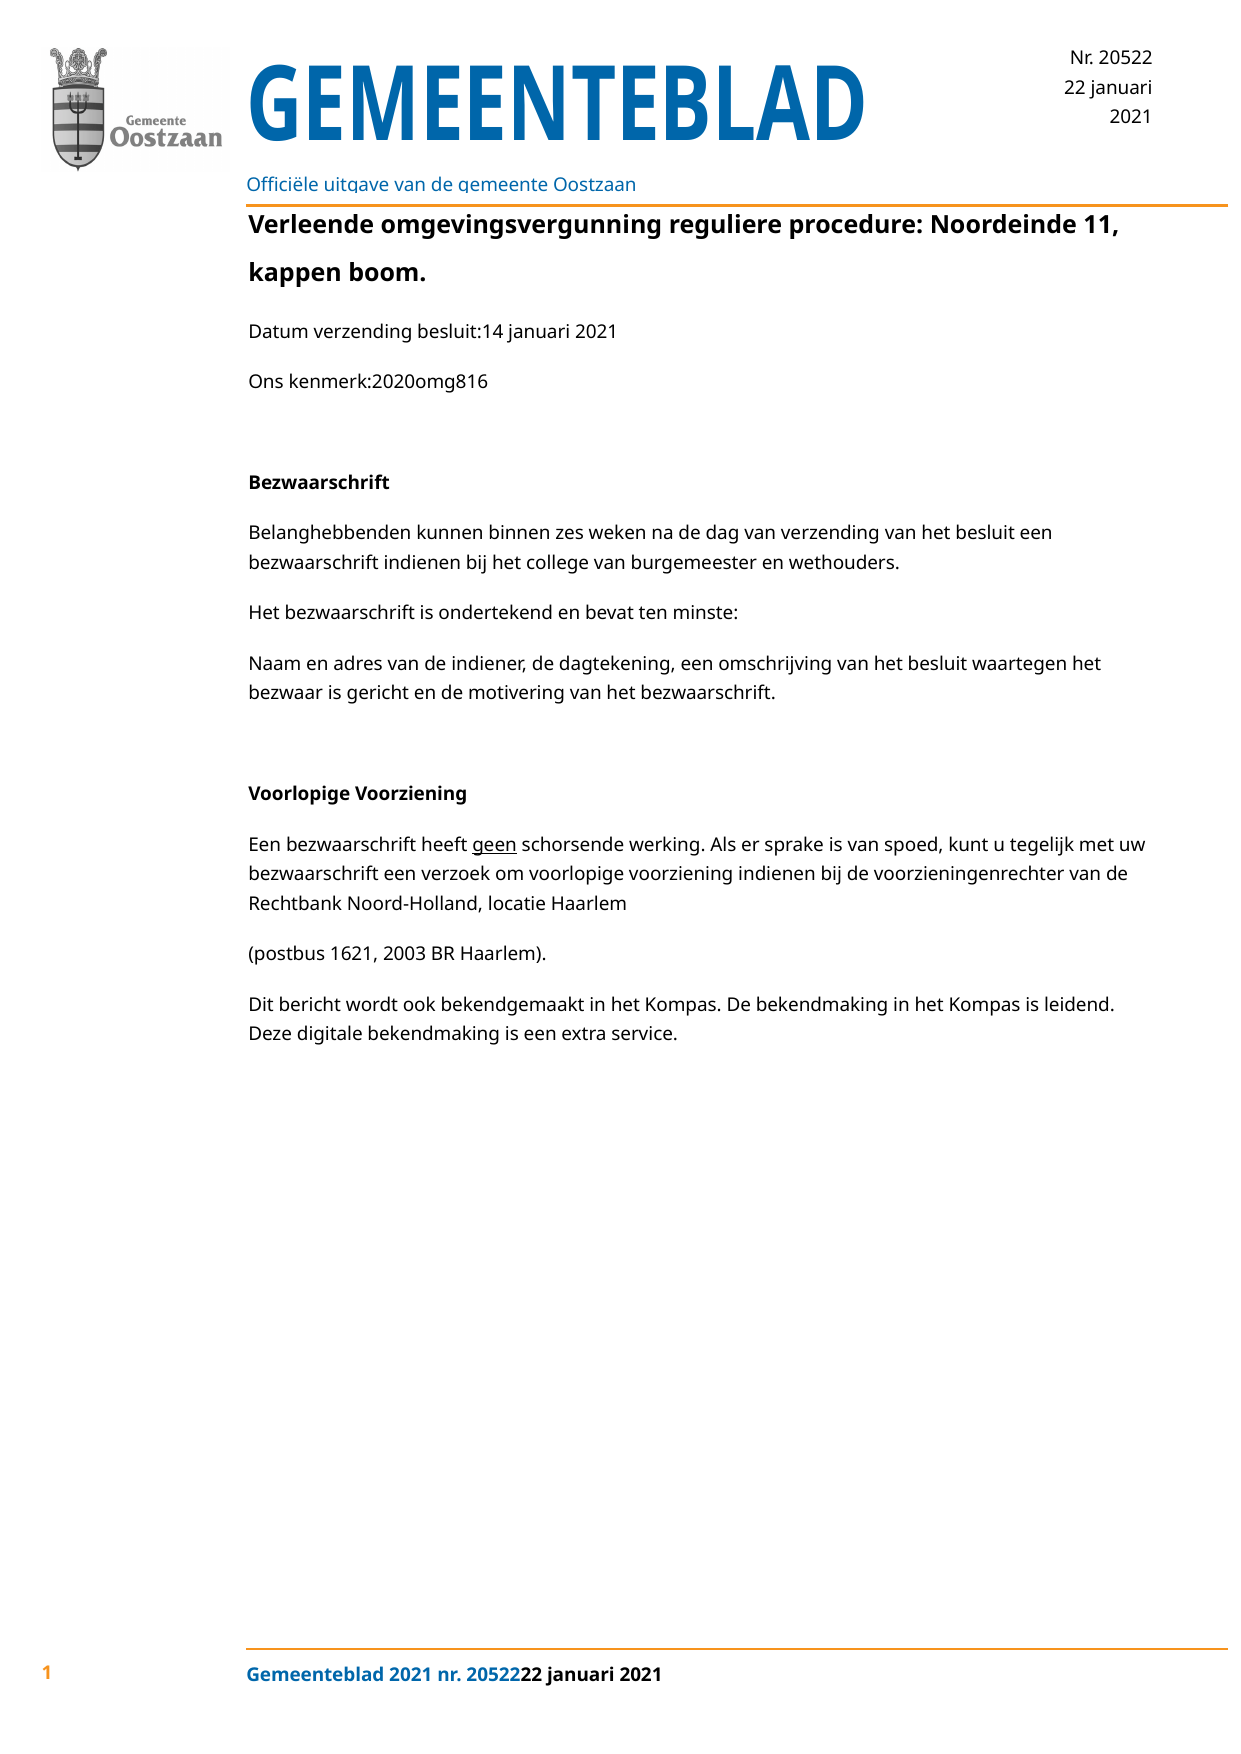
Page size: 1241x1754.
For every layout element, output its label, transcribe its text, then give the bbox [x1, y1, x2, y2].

text Naam en adres van de indiener, de dagtekening, een omschrijving van het besluit waartegen het bezwaar is gericht en de motivering van het bezwaarschrift. [248, 650, 1152, 705]
text Bezwaarschrift [248, 469, 1152, 495]
text Verleende omgevingsvergunning reguliere procedure: Noordeinde 11, kappen boom. [248, 207, 1152, 288]
text Het bezwaarschrift is ondertekend en bevat ten minste: [248, 599, 1152, 625]
text Belanghebbenden kunnen binnen zes weken na de dag van verzending van het besluit een bezwaarschrift indienen bij het college van burgemeester en wethouders. [248, 519, 1152, 575]
picture [41, 47, 231, 172]
text (postbus 1621, 2003 BR Haarlem). [248, 940, 1152, 966]
text Een bezwaarschrift heeft geen schorsende werking. Als er sprake is van spoed, kunt u tegelijk met uw bezwaarschrift een verzoek om voorlopige voorziening indienen bij de voorzieningenrechter van de Rechtbank Noord-Holland, locatie Haarlem [248, 831, 1152, 916]
text Ons kenmerk:2020omg816 [248, 368, 1152, 394]
text Dit bericht wordt ook bekendgemaakt in het Kompas. De bekendmaking in het Kompas is leidend. Deze digitale bekendmaking is een extra service. [248, 991, 1152, 1046]
text Voorlopige Voorziening [248, 780, 1152, 806]
text Datum verzending besluit:14 januari 2021 [248, 318, 1152, 344]
